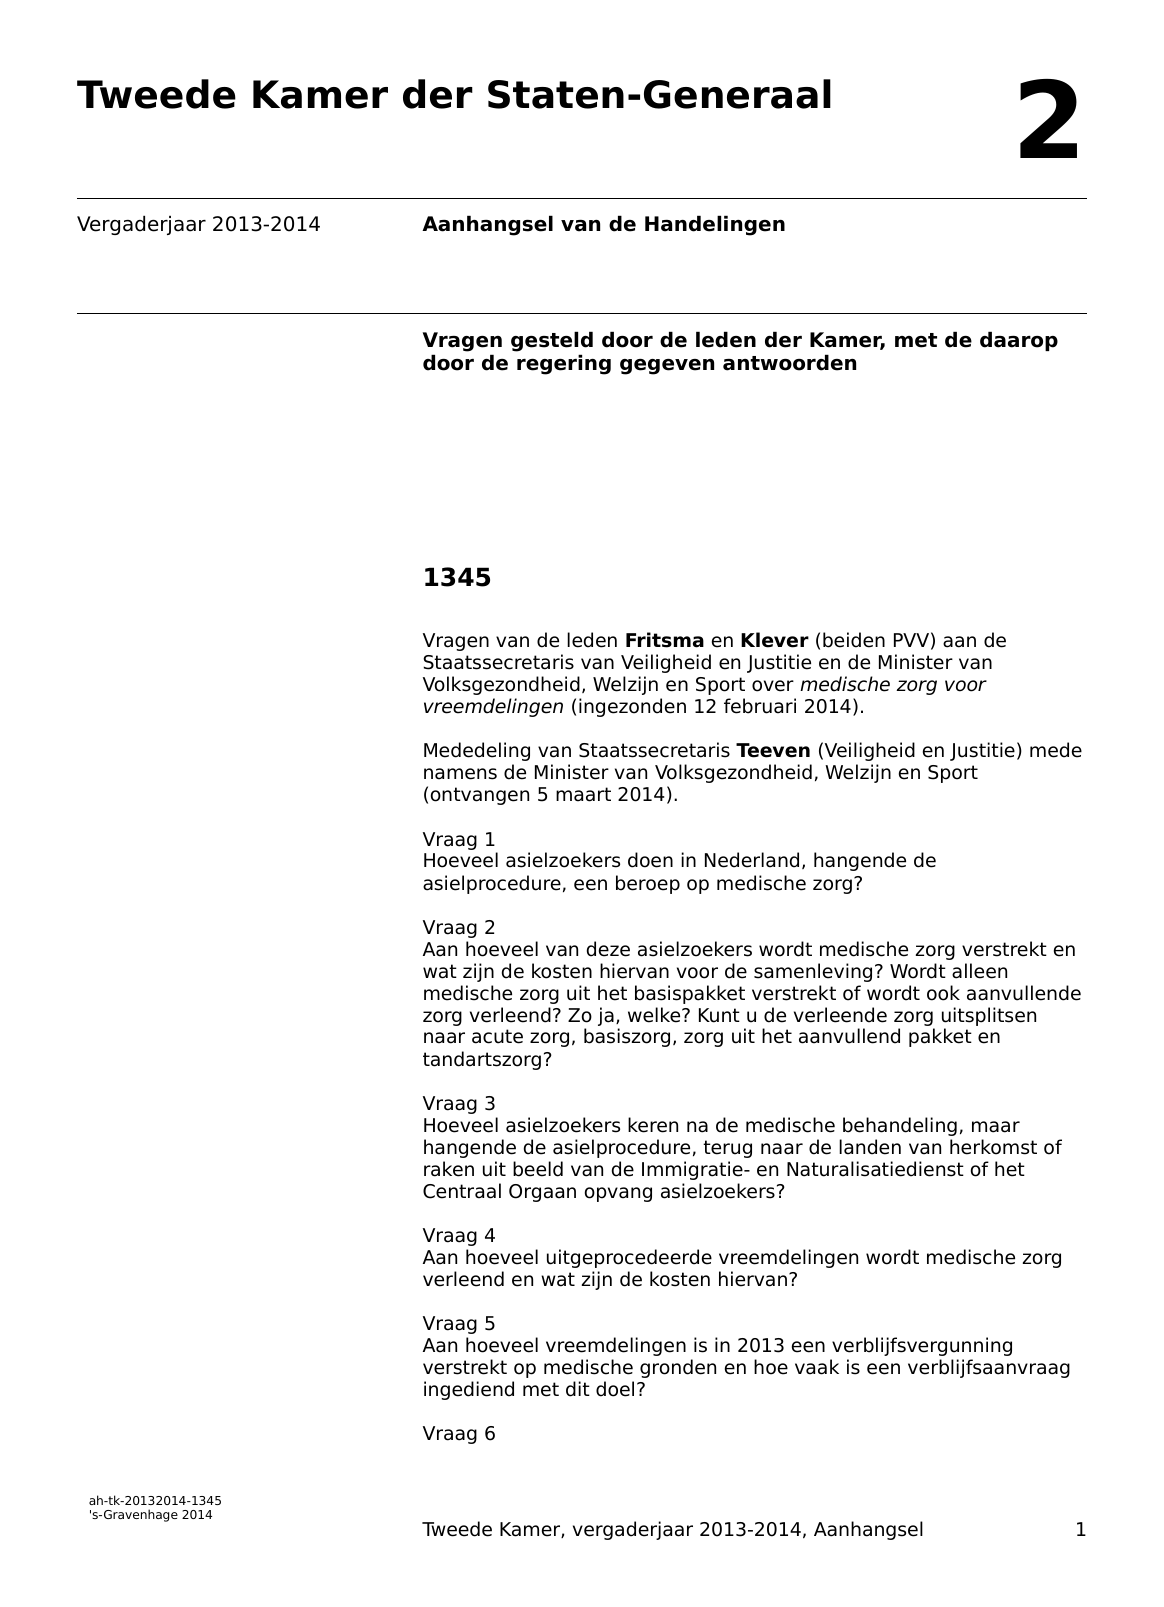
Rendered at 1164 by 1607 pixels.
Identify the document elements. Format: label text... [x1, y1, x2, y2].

text Aan hoeveel vreemdelingen is in 2013 een verblijfsvergunning verstrekt op medische gronden en hoe vaak is een verblijfsaanvraag ingediend met dit doel? [422, 1335, 1087, 1401]
text Hoeveel asielzoekers keren na de medische behandeling, maar hangende de asielprocedure, terug naar de landen van herkomst of raken uit beeld van de Immigratie- en Naturalisatiedienst of het Centraal Orgaan opvang asielzoekers? [422, 1114, 1087, 1202]
text Vraag 3 [422, 1093, 1087, 1114]
text Vraag 1 [422, 828, 1087, 850]
text Aan hoeveel van deze asielzoekers wordt medische zorg verstrekt en wat zijn de kosten hiervan voor de samenleving? Wordt alleen medische zorg uit het basispakket verstrekt of wordt ook aanvullende zorg verleend? Zo ja, welke? Kunt u de verleende zorg uitsplitsen naar acute zorg, basiszorg, zorg uit het aanvullend pakket en tandartszorg? [422, 938, 1087, 1070]
table_header 2 [886, 59, 1087, 198]
text Vraag 6 [422, 1423, 1087, 1445]
table_header Tweede Kamer der Staten-Generaal [77, 59, 886, 198]
table_cell Vergaderjaar 2013-2014 [77, 199, 422, 313]
text Mededeling van Staatssecretaris Teeven (Veiligheid en Justitie) mede namens de Minister van Volksgezondheid, Welzijn en Sport (ontvangen 5 maart 2014). [422, 740, 1087, 806]
table_cell [77, 314, 422, 375]
text Aan hoeveel uitgeprocedeerde vreemdelingen wordt medische zorg verleend en wat zijn de kosten hiervan? [422, 1247, 1087, 1291]
text 1345 [422, 563, 1087, 592]
text Vragen van de leden Fritsma en Klever (beiden PVV) aan de Staatssecretaris van Veiligheid en Justitie en de Minister van Volksgezondheid, Welzijn en Sport over medische zorg voor vreemdelingen (ingezonden 12 februari 2014). [422, 630, 1087, 718]
text Vraag 2 [422, 917, 1087, 938]
text ah-tk-20132014-1345 [88, 1494, 323, 1508]
text Hoeveel asielzoekers doen in Nederland, hangende de asielprocedure, een beroep op medische zorg? [422, 850, 1087, 894]
text 's-Gravenhage 2014 [88, 1508, 323, 1522]
table_cell Aanhangsel van de Handelingen [422, 199, 1087, 313]
text Vraag 4 [422, 1225, 1087, 1247]
table_cell Vragen gesteld door de leden der Kamer, met de daarop door de regering gegeven antwoorden [422, 314, 1087, 375]
text Vraag 5 [422, 1313, 1087, 1335]
